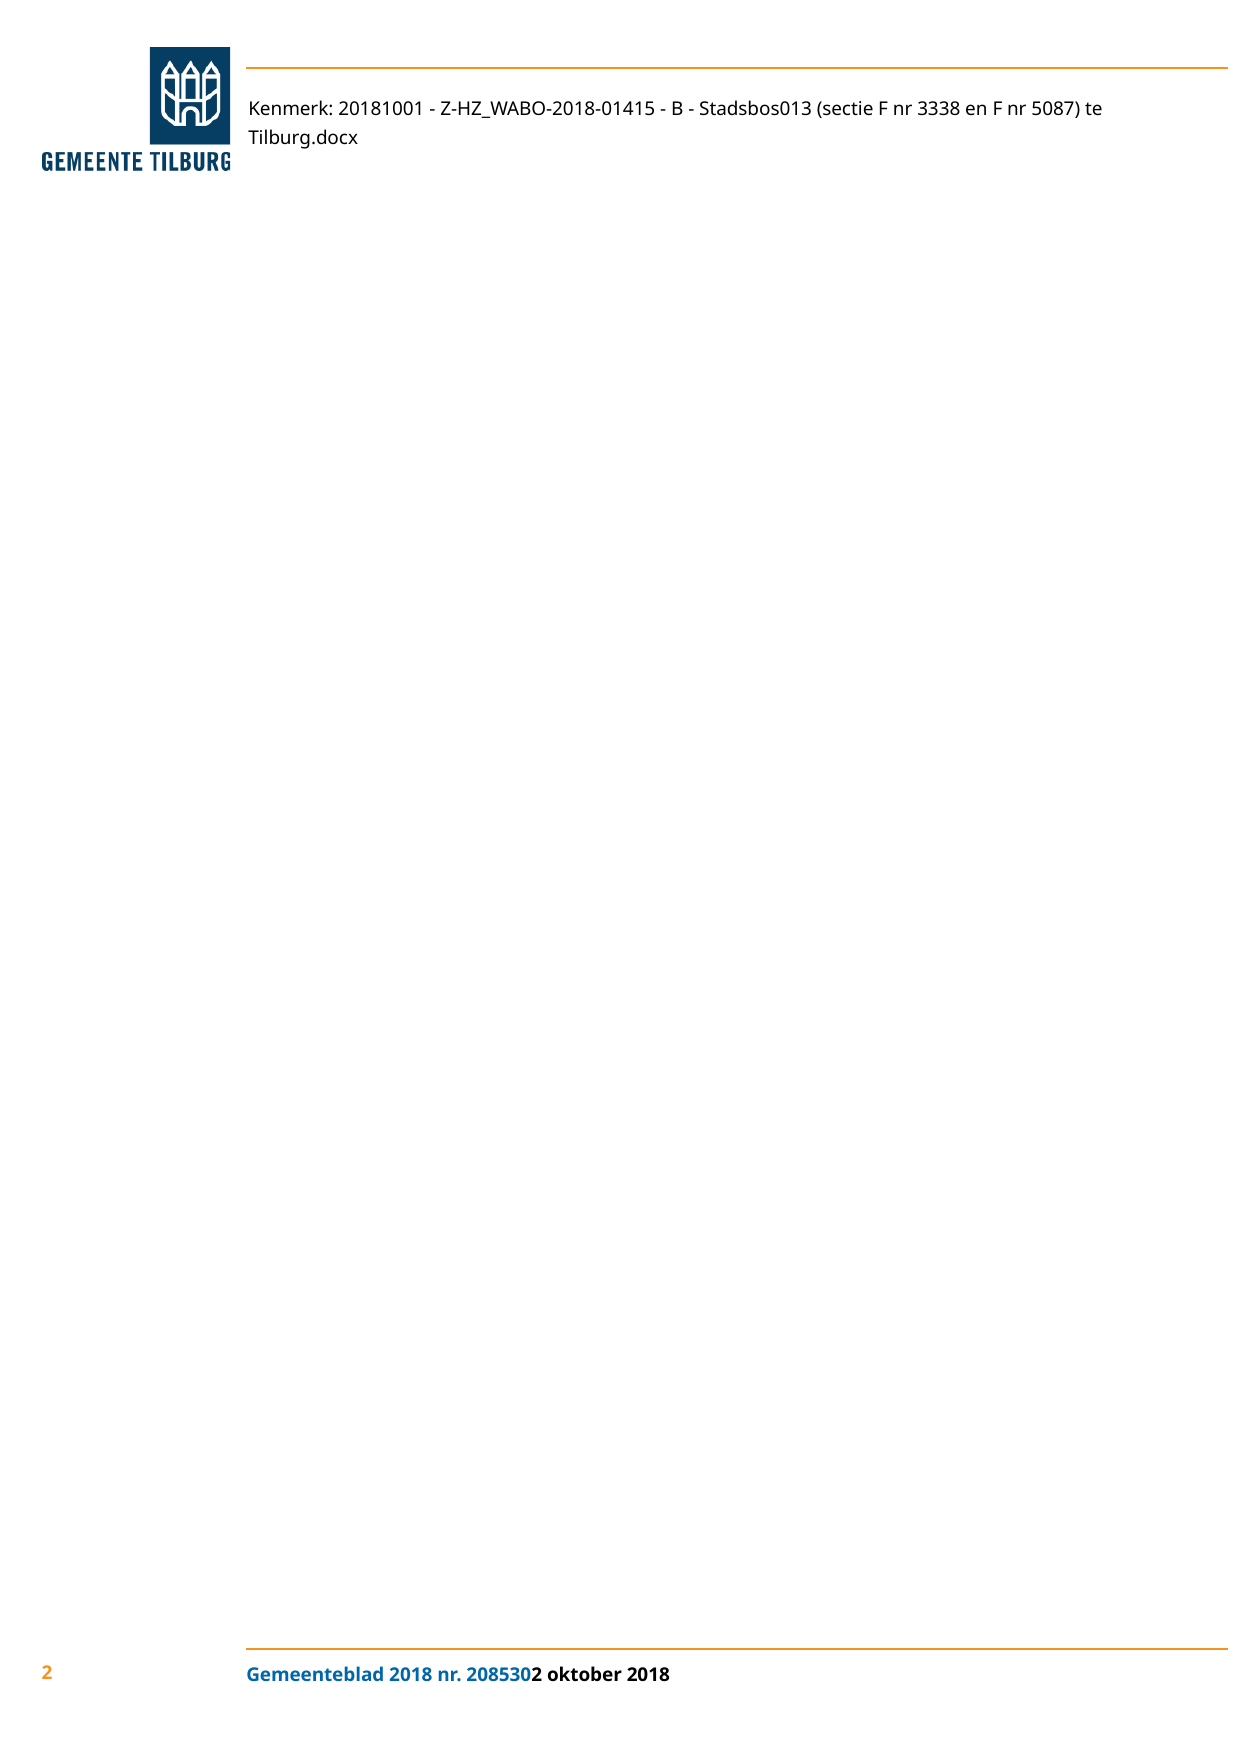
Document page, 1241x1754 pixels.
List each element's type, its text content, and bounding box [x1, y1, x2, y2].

picture [41, 47, 231, 172]
text Kenmerk: 20181001 - Z-HZ_WABO-2018-01415 - B - Stadsbos013 (sectie F nr 3338 en F nr 5087) te Tilburg.docx [248, 95, 1152, 150]
